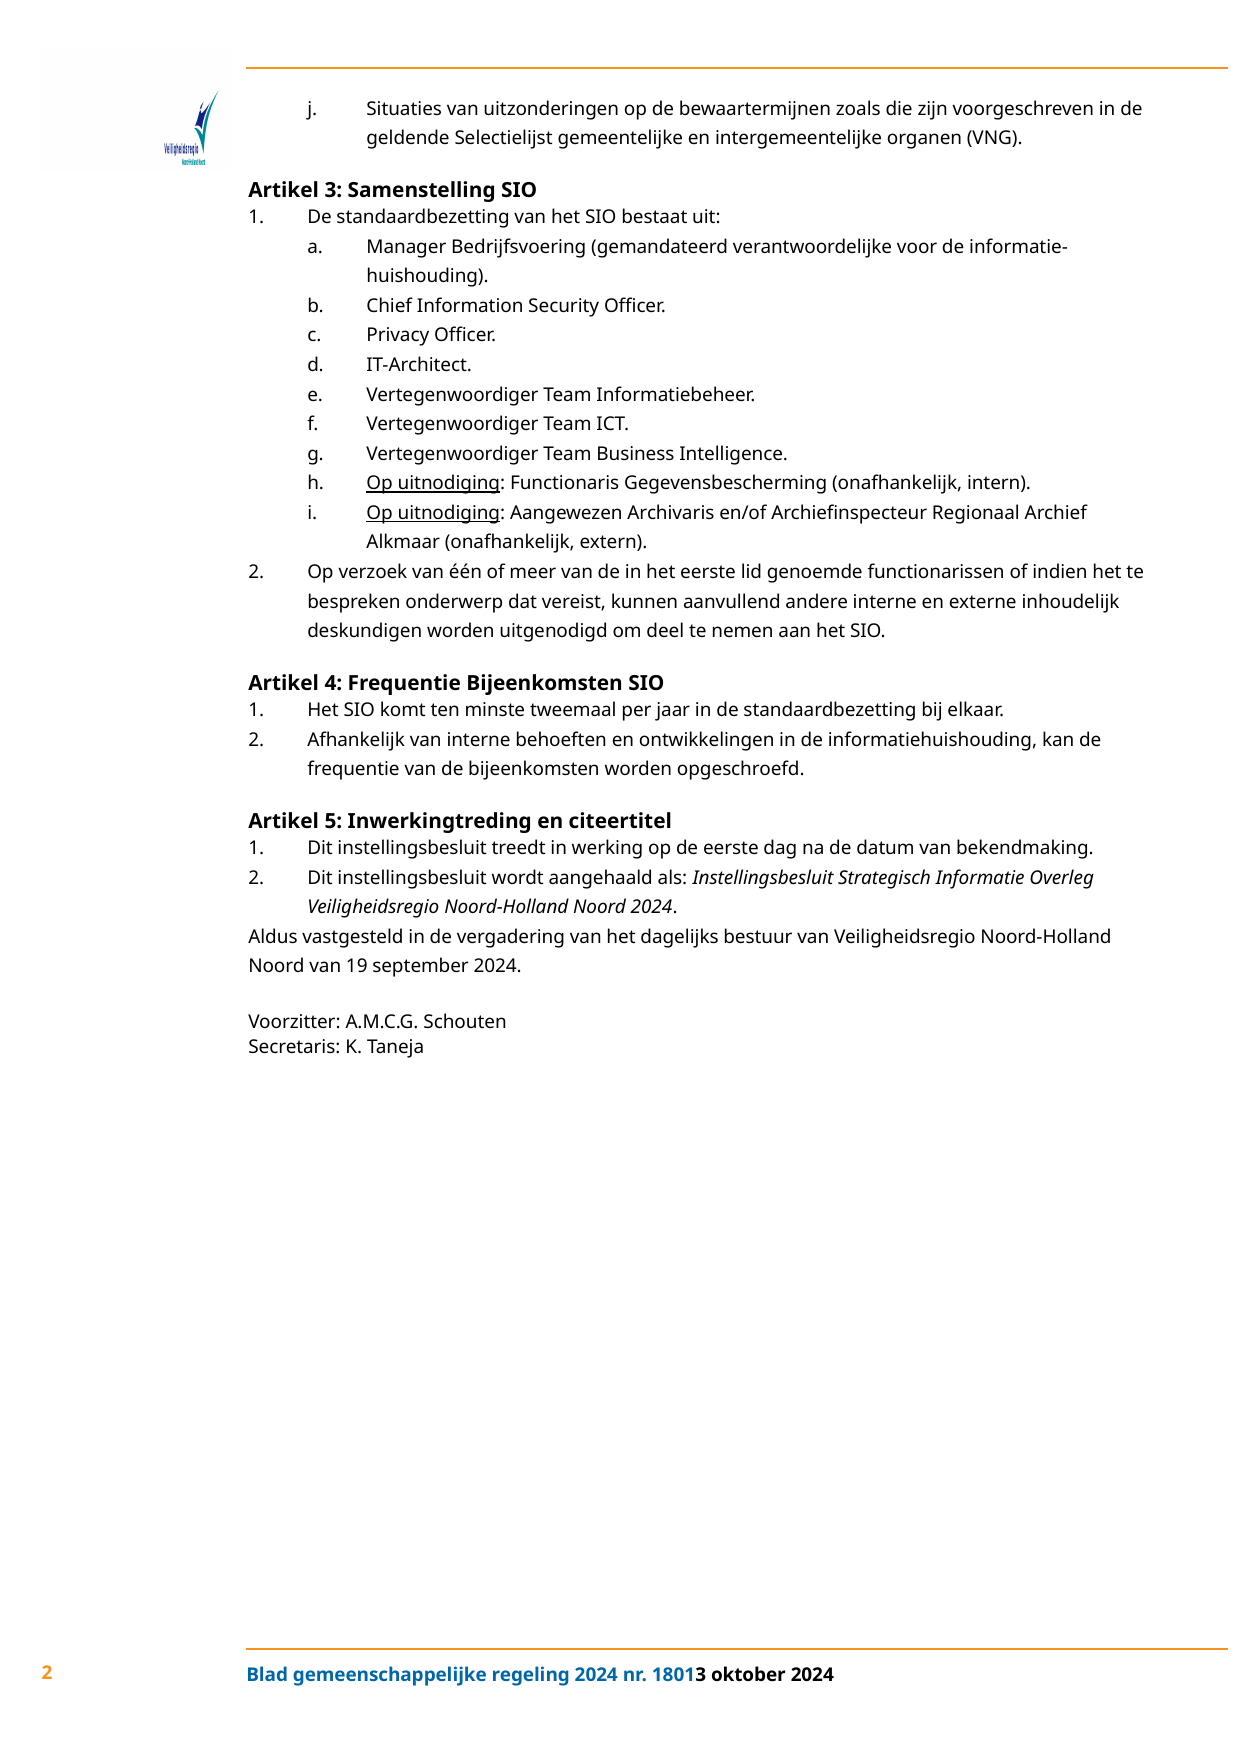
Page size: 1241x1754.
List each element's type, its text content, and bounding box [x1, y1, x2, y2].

list Privacy Officer. [307, 322, 1152, 347]
list Op verzoek van één of meer van de in het eerste lid genoemde functionarissen of indien het te bespreken onderwerp dat vereist, kunnen aanvullend andere interne en externe inhoudelijk deskundigen worden uitgenodigd om deel te nemen aan het SIO. [248, 558, 1152, 643]
text Artikel 5: Inwerkingtreding en citeertitel [248, 806, 1152, 834]
list Vertegenwoordiger Team Informatiebeheer. [307, 381, 1152, 406]
text Artikel 4: Frequentie Bijeenkomsten SIO [248, 668, 1152, 696]
list Chief Information Security Officer. [307, 292, 1152, 318]
list Dit instellingsbesluit treedt in werking op de eerste dag na de datum van bekendmaking. [248, 834, 1152, 860]
list Op uitnodiging: Aangewezen Archivaris en/of Archiefinspecteur Regionaal Archief Alkmaar (onafhankelijk, extern). [307, 499, 1152, 554]
text Secretaris: K. Taneja [248, 1034, 1152, 1059]
text Artikel 3: Samenstelling SIO [248, 175, 1152, 203]
text Voorzitter: A.M.C.G. Schouten [248, 1008, 1152, 1034]
list Manager Bedrijfsvoering (gemandateerd verantwoordelijke voor de informatie-huishouding). [307, 233, 1152, 288]
list Dit instellingsbesluit wordt aangehaald als: Instellingsbesluit Strategisch Informatie Overleg Veiligheidsregio Noord-Holland Noord 2024. [248, 864, 1152, 919]
list De standaardbezetting van het SIO bestaat uit: [248, 203, 1152, 229]
list Situaties van uitzonderingen op de bewaartermijnen zoals die zijn voorgeschreven in de geldende Selectielijst gemeentelijke en intergemeentelijke organen (VNG). [307, 95, 1152, 150]
list Op uitnodiging: Functionaris Gegevensbescherming (onafhankelijk, intern). [307, 469, 1152, 495]
list Afhankelijk van interne behoeften en ontwikkelingen in de informatiehuishouding, kan de frequentie van de bijeenkomsten worden opgeschroefd. [248, 726, 1152, 781]
picture [41, 47, 231, 172]
list Vertegenwoordiger Team Business Intelligence. [307, 440, 1152, 466]
list Vertegenwoordiger Team ICT. [307, 410, 1152, 436]
list IT-Architect. [307, 351, 1152, 377]
text Aldus vastgesteld in de vergadering van het dagelijks bestuur van Veiligheidsregio Noord-Holland Noord van 19 september 2024. [248, 923, 1152, 978]
list Het SIO komt ten minste tweemaal per jaar in de standaardbezetting bij elkaar. [248, 696, 1152, 722]
